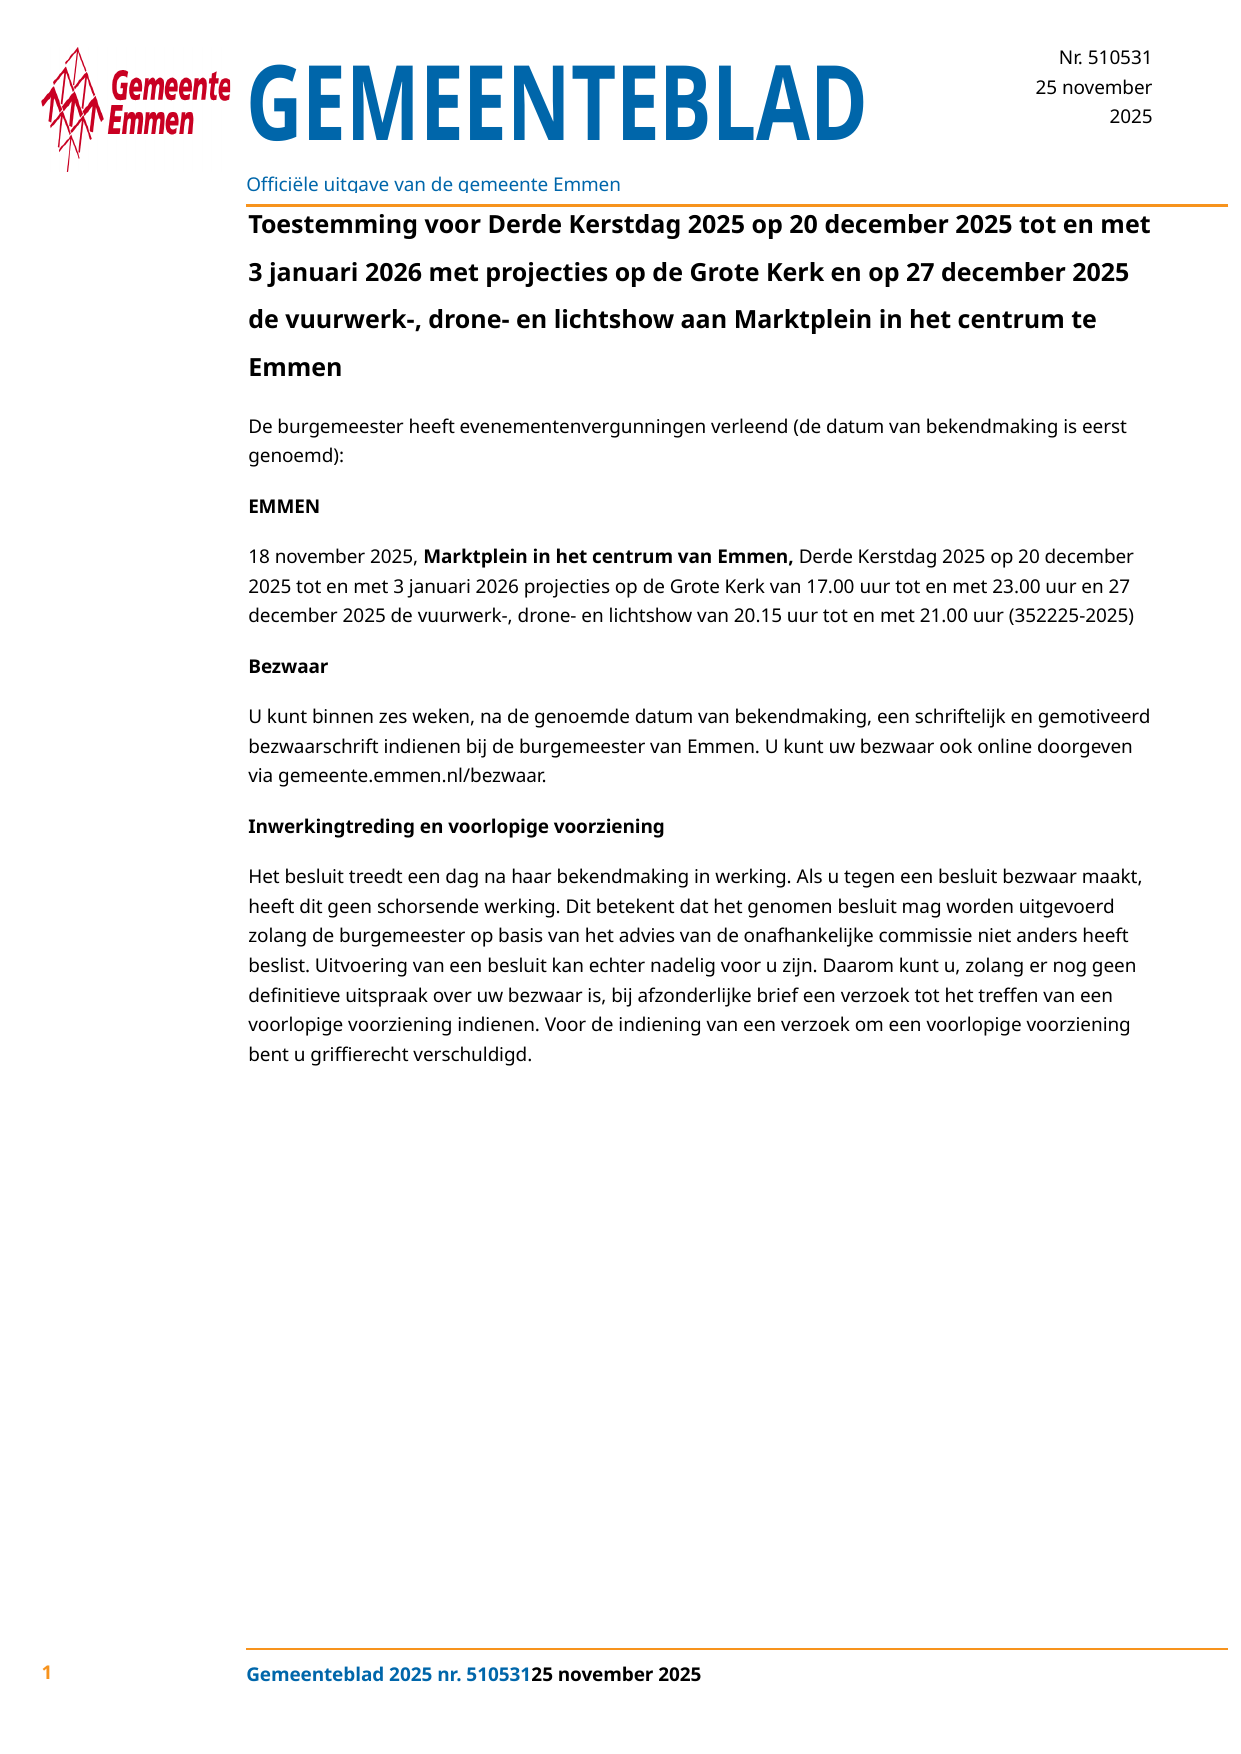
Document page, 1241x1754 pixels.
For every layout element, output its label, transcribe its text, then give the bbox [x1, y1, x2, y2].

text EMMEN [248, 493, 1152, 519]
picture [41, 47, 231, 172]
text U kunt binnen zes weken, na de genoemde datum van bekendmaking, een schriftelijk en gemotiveerd bezwaarschrift indienen bij de burgemeester van Emmen. U kunt uw bezwaar ook online doorgeven via gemeente.emmen.nl/bezwaar. [248, 703, 1152, 788]
text Inwerkingtreding en voorlopige voorziening [248, 813, 1152, 839]
text 18 november 2025, Marktplein in het centrum van Emmen, Derde Kerstdag 2025 op 20 december 2025 tot en met 3 januari 2026 projecties op de Grote Kerk van 17.00 uur tot en met 23.00 uur en 27 december 2025 de vuurwerk-, drone- en lichtshow van 20.15 uur tot en met 21.00 uur (352225-2025) [248, 543, 1152, 628]
text Bezwaar [248, 653, 1152, 679]
text Toestemming voor Derde Kerstdag 2025 op 20 december 2025 tot en met 3 januari 2026 met projecties op de Grote Kerk en op 27 december 2025 de vuurwerk-, drone- en lichtshow aan Marktplein in het centrum te Emmen [248, 207, 1152, 384]
text De burgemeester heeft evenementenvergunningen verleend (de datum van bekendmaking is eerst genoemd): [248, 413, 1152, 468]
text Het besluit treedt een dag na haar bekendmaking in werking. Als u tegen een besluit bezwaar maakt, heeft dit geen schorsende werking. Dit betekent dat het genomen besluit mag worden uitgevoerd zolang de burgemeester op basis van het advies van de onafhankelijke commissie niet anders heeft beslist. Uitvoering van een besluit kan echter nadelig voor u zijn. Daarom kunt u, zolang er nog geen definitieve uitspraak over uw bezwaar is, bij afzonderlijke brief een verzoek tot het treffen van een voorlopige voorziening indienen. Voor de indiening van een verzoek om een voorlopige voorziening bent u griffierecht verschuldigd. [248, 863, 1152, 1067]
